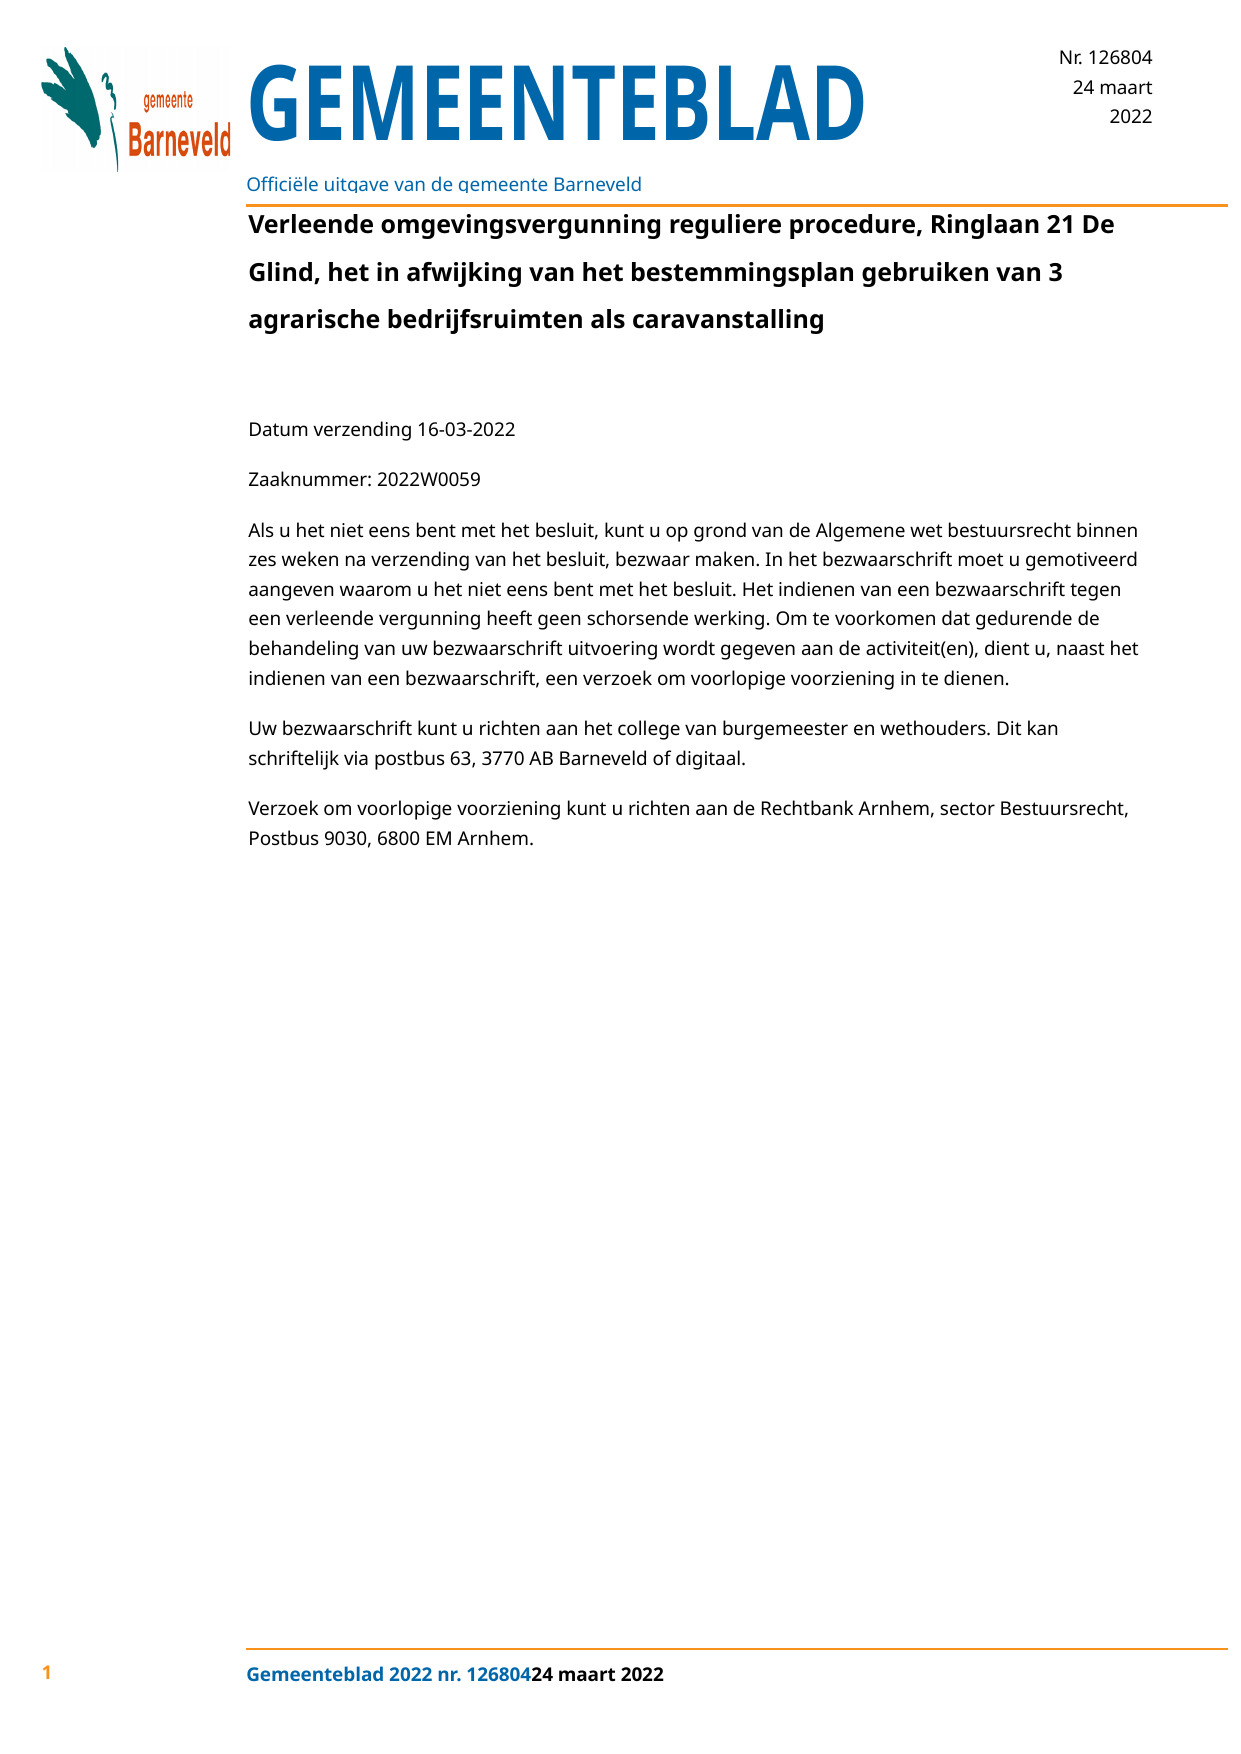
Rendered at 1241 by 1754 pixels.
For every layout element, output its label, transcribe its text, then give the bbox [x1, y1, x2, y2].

text Uw bezwaarschrift kunt u richten aan het college van burgemeester en wethouders. Dit kan schriftelijk via postbus 63, 3770 AB Barneveld of digitaal. [248, 715, 1152, 770]
text Zaaknummer: 2022W0059 [248, 466, 1152, 492]
picture [41, 47, 231, 172]
text Als u het niet eens bent met het besluit, kunt u op grond van de Algemene wet bestuursrecht binnen zes weken na verzending van het besluit, bezwaar maken. In het bezwaarschrift moet u gemotiveerd aangeven waarom u het niet eens bent met het besluit. Het indienen van een bezwaarschrift tegen een verleende vergunning heeft geen schorsende werking. Om te voorkomen dat gedurende de behandeling van uw bezwaarschrift uitvoering wordt gegeven aan de activiteit(en), dient u, naast het indienen van een bezwaarschrift, een verzoek om voorlopige voorziening in te dienen. [248, 517, 1152, 690]
text Verzoek om voorlopige voorziening kunt u richten aan de Rechtbank Arnhem, sector Bestuursrecht, Postbus 9030, 6800 EM Arnhem. [248, 795, 1152, 850]
text Datum verzending 16-03-2022 [248, 416, 1152, 442]
text Verleende omgevingsvergunning reguliere procedure, Ringlaan 21 De Glind, het in afwijking van het bestemmingsplan gebruiken van 3 agrarische bedrijfsruimten als caravanstalling [248, 207, 1152, 336]
